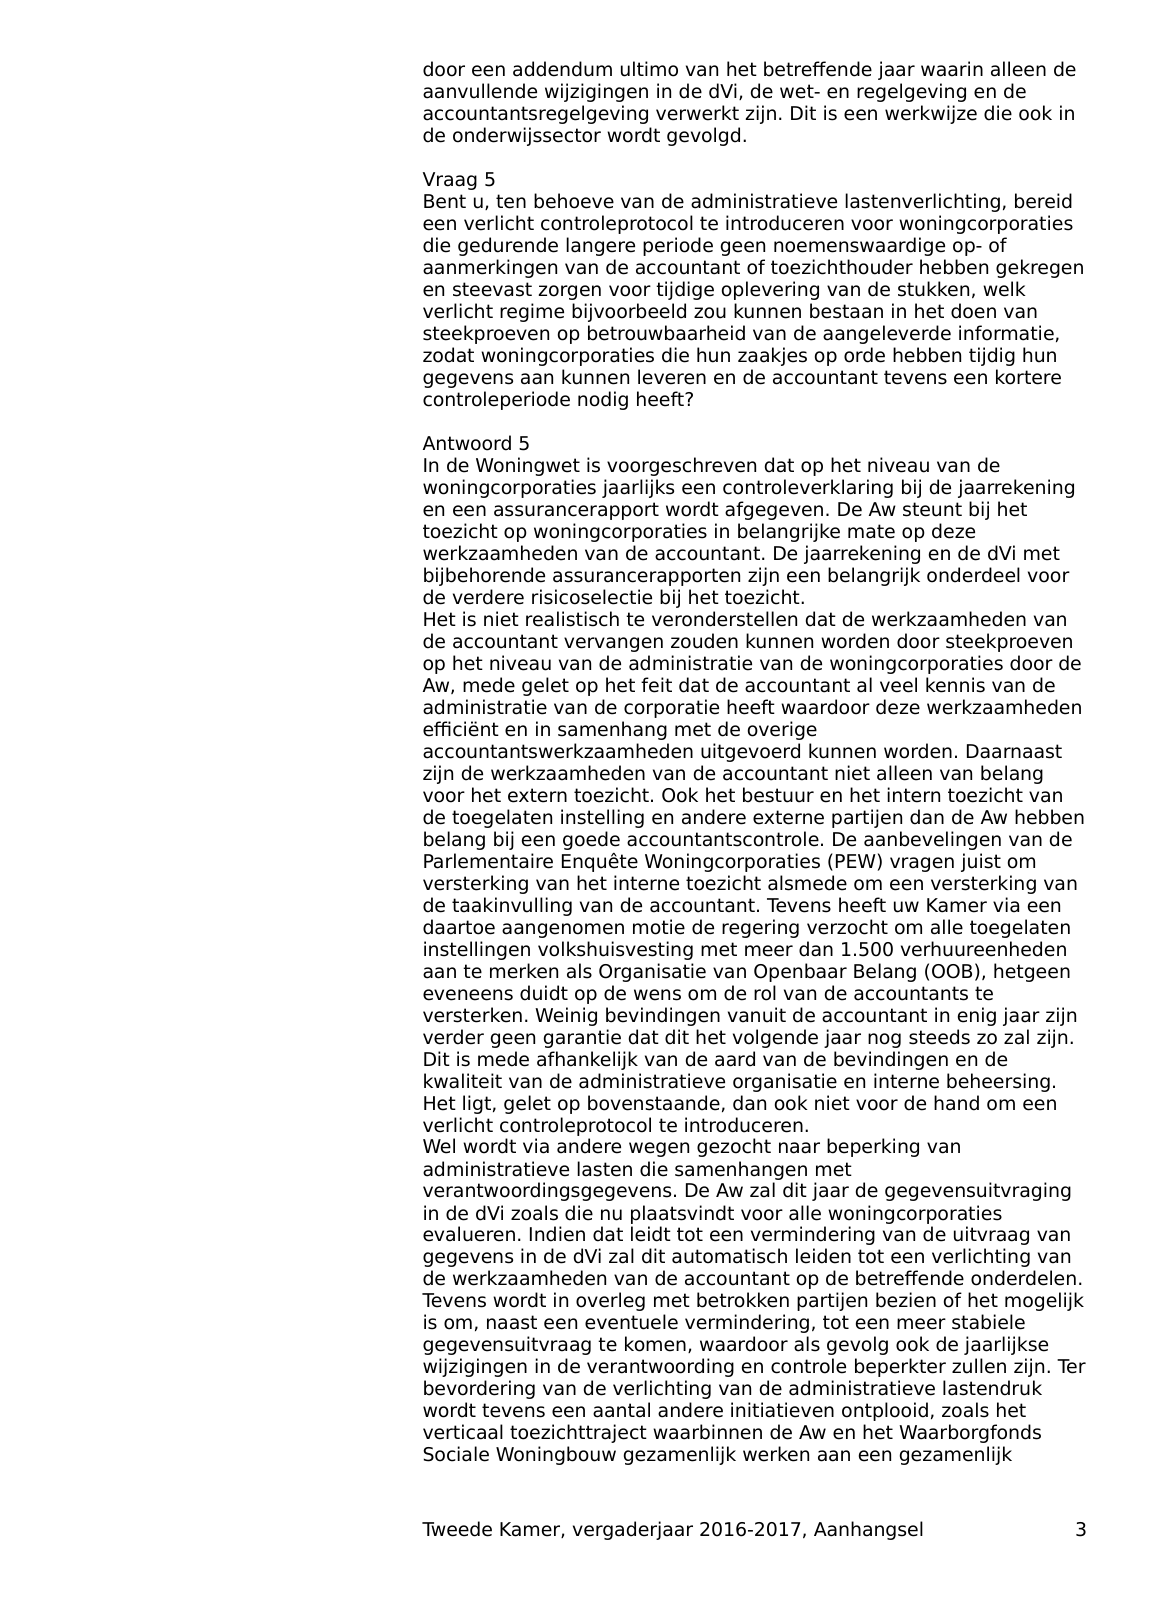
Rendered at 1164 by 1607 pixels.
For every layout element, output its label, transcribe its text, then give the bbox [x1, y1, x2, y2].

text door een addendum ultimo van het betreffende jaar waarin alleen de aanvullende wijzigingen in de dVi, de wet- en regelgeving en de accountantsregelgeving verwerkt zijn. Dit is een werkwijze die ook in de onderwijssector wordt gevolgd. [422, 59, 1087, 147]
text Antwoord 5 [422, 433, 1087, 455]
text In de Woningwet is voorgeschreven dat op het niveau van de woningcorporaties jaarlijks een controleverklaring bij de jaarrekening en een assurancerapport wordt afgegeven. De Aw steunt bij het toezicht op woningcorporaties in belangrijke mate op deze werkzaamheden van de accountant. De jaarrekening en de dVi met bijbehorende assurancerapporten zijn een belangrijk onderdeel voor de verdere risicoselectie bij het toezicht. [422, 455, 1087, 609]
text Vraag 5 [422, 169, 1087, 191]
text Bent u, ten behoeve van de administratieve lastenverlichting, bereid een verlicht controleprotocol te introduceren voor woningcorporaties die gedurende langere periode geen noemenswaardige op- of aanmerkingen van de accountant of toezichthouder hebben gekregen en steevast zorgen voor tijdige oplevering van de stukken, welk verlicht regime bijvoorbeeld zou kunnen bestaan in het doen van steekproeven op betrouwbaarheid van de aangeleverde informatie, zodat woningcorporaties die hun zaakjes op orde hebben tijdig hun gegevens aan kunnen leveren en de accountant tevens een kortere controleperiode nodig heeft? [422, 191, 1087, 411]
text Wel wordt via andere wegen gezocht naar beperking van administratieve lasten die samenhangen met verantwoordingsgegevens. De Aw zal dit jaar de gegevensuitvraging in de dVi zoals die nu plaatsvindt voor alle woningcorporaties evalueren. Indien dat leidt tot een vermindering van de uitvraag van gegevens in de dVi zal dit automatisch leiden tot een verlichting van de werkzaamheden van de accountant op de betreffende onderdelen. Tevens wordt in overleg met betrokken partijen bezien of het mogelijk is om, naast een eventuele vermindering, tot een meer stabiele gegevensuitvraag te komen, waardoor als gevolg ook de jaarlijkse wijzigingen in de verantwoording en controle beperkter zullen zijn. Ter bevordering van de verlichting van de administratieve lastendruk wordt tevens een aantal andere initiatieven ontplooid, zoals het verticaal toezichttraject waarbinnen de Aw en het Waarborgfonds Sociale Woningbouw gezamenlijk werken aan een gezamenlijk [422, 1136, 1087, 1466]
text Het is niet realistisch te veronderstellen dat de werkzaamheden van de accountant vervangen zouden kunnen worden door steekproeven op het niveau van de administratie van de woningcorporaties door de Aw, mede gelet op het feit dat de accountant al veel kennis van de administratie van de corporatie heeft waardoor deze werkzaamheden efficiënt en in samenhang met de overige accountantswerkzaamheden uitgevoerd kunnen worden. Daarnaast zijn de werkzaamheden van de accountant niet alleen van belang voor het extern toezicht. Ook het bestuur en het intern toezicht van de toegelaten instelling en andere externe partijen dan de Aw hebben belang bij een goede accountantscontrole. De aanbevelingen van de Parlementaire Enquête Woningcorporaties (PEW) vragen juist om versterking van het interne toezicht alsmede om een versterking van de taakinvulling van de accountant. Tevens heeft uw Kamer via een daartoe aangenomen motie de regering verzocht om alle toegelaten instellingen volkshuisvesting met meer dan 1.500 verhuureenheden aan te merken als Organisatie van Openbaar Belang (OOB), hetgeen eveneens duidt op de wens om de rol van de accountants te versterken. Weinig bevindingen vanuit de accountant in enig jaar zijn verder geen garantie dat dit het volgende jaar nog steeds zo zal zijn. Dit is mede afhankelijk van de aard van de bevindingen en de kwaliteit van de administratieve organisatie en interne beheersing. Het ligt, gelet op bovenstaande, dan ook niet voor de hand om een verlicht controleprotocol te introduceren. [422, 609, 1087, 1136]
